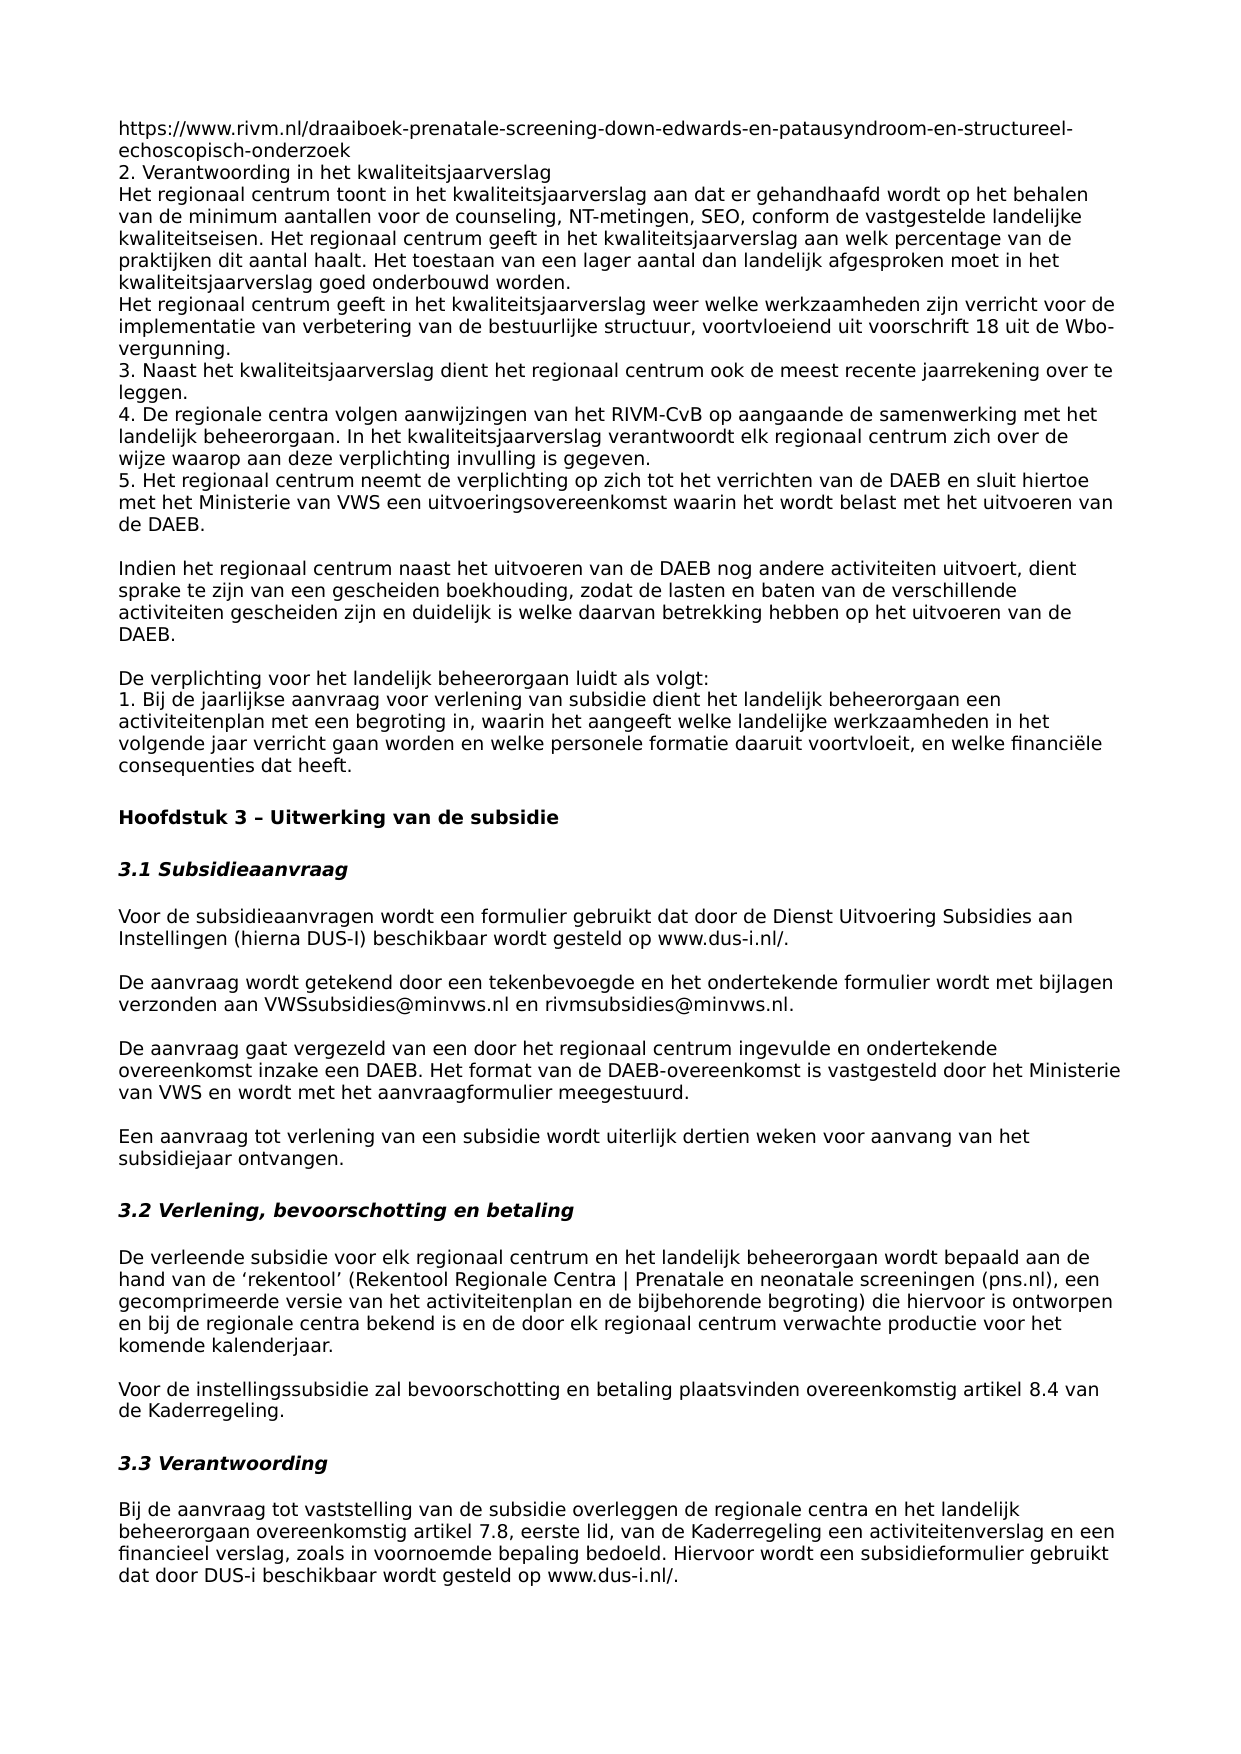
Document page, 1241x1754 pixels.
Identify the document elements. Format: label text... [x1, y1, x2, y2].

text De aanvraag gaat vergezeld van een door het regionaal centrum ingevulde en ondertekende overeenkomst inzake een DAEB. Het format van de DAEB-overeenkomst is vastgesteld door het Ministerie van VWS en wordt met het aanvraagformulier meegestuurd. [118, 1038, 1122, 1104]
subtitle 3.3 Verantwoording [118, 1452, 1122, 1474]
text Een aanvraag tot verlening van een subsidie wordt uiterlijk dertien weken voor aanvang van het subsidiejaar ontvangen. [118, 1126, 1122, 1170]
text Indien het regionaal centrum naast het uitvoeren van de DAEB nog andere activiteiten uitvoert, dient sprake te zijn van een gescheiden boekhouding, zodat de lasten en baten van de verschillende activiteiten gescheiden zijn en duidelijk is welke daarvan betrekking hebben op het uitvoeren van de DAEB. [118, 558, 1122, 646]
text De verleende subsidie voor elk regionaal centrum en het landelijk beheerorgaan wordt bepaald aan de hand van de ‘rekentool’ (Rekentool Regionale Centra | Prenatale en neonatale screeningen (pns.nl), een gecomprimeerde versie van het activiteitenplan en de bijbehorende begroting) die hiervoor is ontworpen en bij de regionale centra bekend is en de door elk regionaal centrum verwachte productie voor het komende kalenderjaar. [118, 1247, 1122, 1357]
text 2. Verantwoording in het kwaliteitsjaarverslag [118, 162, 1122, 184]
text 4. De regionale centra volgen aanwijzingen van het RIVM-CvB op aangaande de samenwerking met het landelijk beheerorgaan. In het kwaliteitsjaarverslag verantwoordt elk regionaal centrum zich over de wijze waarop aan deze verplichting invulling is gegeven. [118, 404, 1122, 470]
text De aanvraag wordt getekend door een tekenbevoegde en het ondertekende formulier wordt met bijlagen verzonden aan VWSsubsidies@minvws.nl en rivmsubsidies@minvws.nl. [118, 972, 1122, 1016]
text 1. Bij de jaarlijkse aanvraag voor verlening van subsidie dient het landelijk beheerorgaan een activiteitenplan met een begroting in, waarin het aangeeft welke landelijke werkzaamheden in het volgende jaar verricht gaan worden en welke personele formatie daaruit voortvloeit, en welke financiële consequenties dat heeft. [118, 689, 1122, 777]
text 5. Het regionaal centrum neemt de verplichting op zich tot het verrichten van de DAEB en sluit hiertoe met het Ministerie van VWS een uitvoeringsovereenkomst waarin het wordt belast met het uitvoeren van de DAEB. [118, 470, 1122, 536]
text 3. Naast het kwaliteitsjaarverslag dient het regionaal centrum ook de meest recente jaarrekening over te leggen. [118, 360, 1122, 404]
subtitle 3.1 Subsidieaanvraag [118, 859, 1122, 881]
text Voor de subsidieaanvragen wordt een formulier gebruikt dat door de Dienst Uitvoering Subsidies aan Instellingen (hierna DUS-I) beschikbaar wordt gesteld op www.dus-i.nl/. [118, 906, 1122, 950]
text Het regionaal centrum geeft in het kwaliteitsjaarverslag weer welke werkzaamheden zijn verricht voor de implementatie van verbetering van de bestuurlijke structuur, voortvloeiend uit voorschrift 18 uit de Wbo-vergunning. [118, 294, 1122, 360]
text Bij de aanvraag tot vaststelling van de subsidie overleggen de regionale centra en het landelijk beheerorgaan overeenkomstig artikel 7.8, eerste lid, van de Kaderregeling een activiteitenverslag en een financieel verslag, zoals in voornoemde bepaling bedoeld. Hiervoor wordt een subsidieformulier gebruikt dat door DUS-i beschikbaar wordt gesteld op www.dus-i.nl/. [118, 1499, 1122, 1587]
text Het regionaal centrum toont in het kwaliteitsjaarverslag aan dat er gehandhaafd wordt op het behalen van de minimum aantallen voor de counseling, NT-metingen, SEO, conform de vastgestelde landelijke kwaliteitseisen. Het regionaal centrum geeft in het kwaliteitsjaarverslag aan welk percentage van de praktijken dit aantal haalt. Het toestaan van een lager aantal dan landelijk afgesproken moet in het kwaliteitsjaarverslag goed onderbouwd worden. [118, 184, 1122, 294]
subtitle 3.2 Verlening, bevoorschotting en betaling [118, 1200, 1122, 1222]
text Voor de instellingssubsidie zal bevoorschotting en betaling plaatsvinden overeenkomstig artikel 8.4 van de Kaderregeling. [118, 1378, 1122, 1422]
text De verplichting voor het landelijk beheerorgaan luidt als volgt: [118, 667, 1122, 689]
subtitle Hoofdstuk 3 – Uitwerking van de subsidie [118, 807, 1122, 829]
text https://www.rivm.nl/draaiboek-prenatale-screening-down-edwards-en-patausyndroom-en-structureel-echoscopisch-onderzoek [118, 118, 1122, 162]
